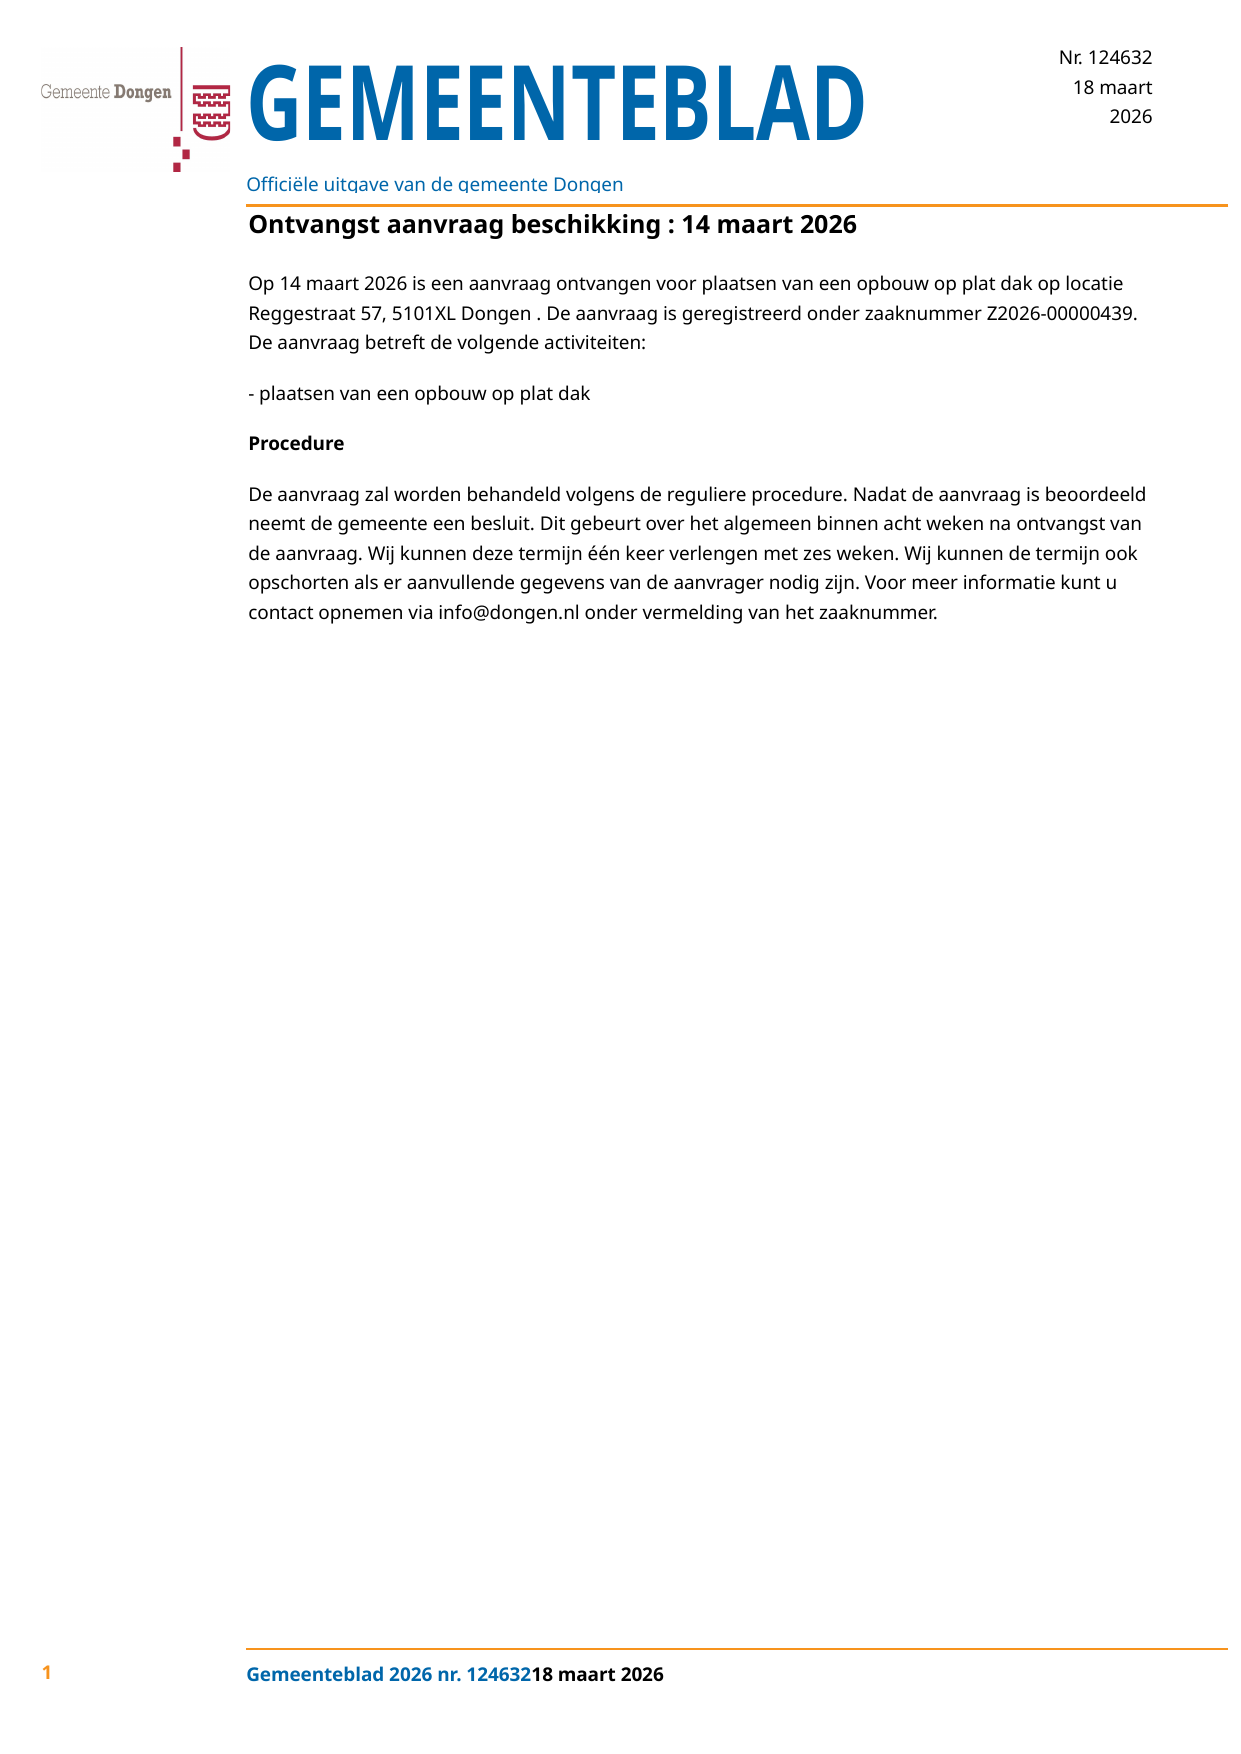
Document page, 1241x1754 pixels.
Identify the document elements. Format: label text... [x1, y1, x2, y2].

picture [41, 47, 231, 172]
text Procedure [248, 430, 1152, 456]
text Ontvangst aanvraag beschikking : 14 maart 2026 [248, 207, 1152, 241]
text De aanvraag zal worden behandeld volgens de reguliere procedure. Nadat de aanvraag is beoordeeld neemt de gemeente een besluit. Dit gebeurt over het algemeen binnen acht weken na ontvangst van de aanvraag. Wij kunnen deze termijn één keer verlengen met zes weken. Wij kunnen de termijn ook opschorten als er aanvullende gegevens van de aanvrager nodig zijn. Voor meer informatie kunt u contact opnemen via info@dongen.nl onder vermelding van het zaaknummer. [248, 481, 1152, 625]
text Op 14 maart 2026 is een aanvraag ontvangen voor plaatsen van een opbouw op plat dak op locatie Reggestraat 57, 5101XL Dongen . De aanvraag is geregistreerd onder zaaknummer Z2026-00000439. De aanvraag betreft de volgende activiteiten: [248, 270, 1152, 355]
text - plaatsen van een opbouw op plat dak [248, 380, 1152, 406]
